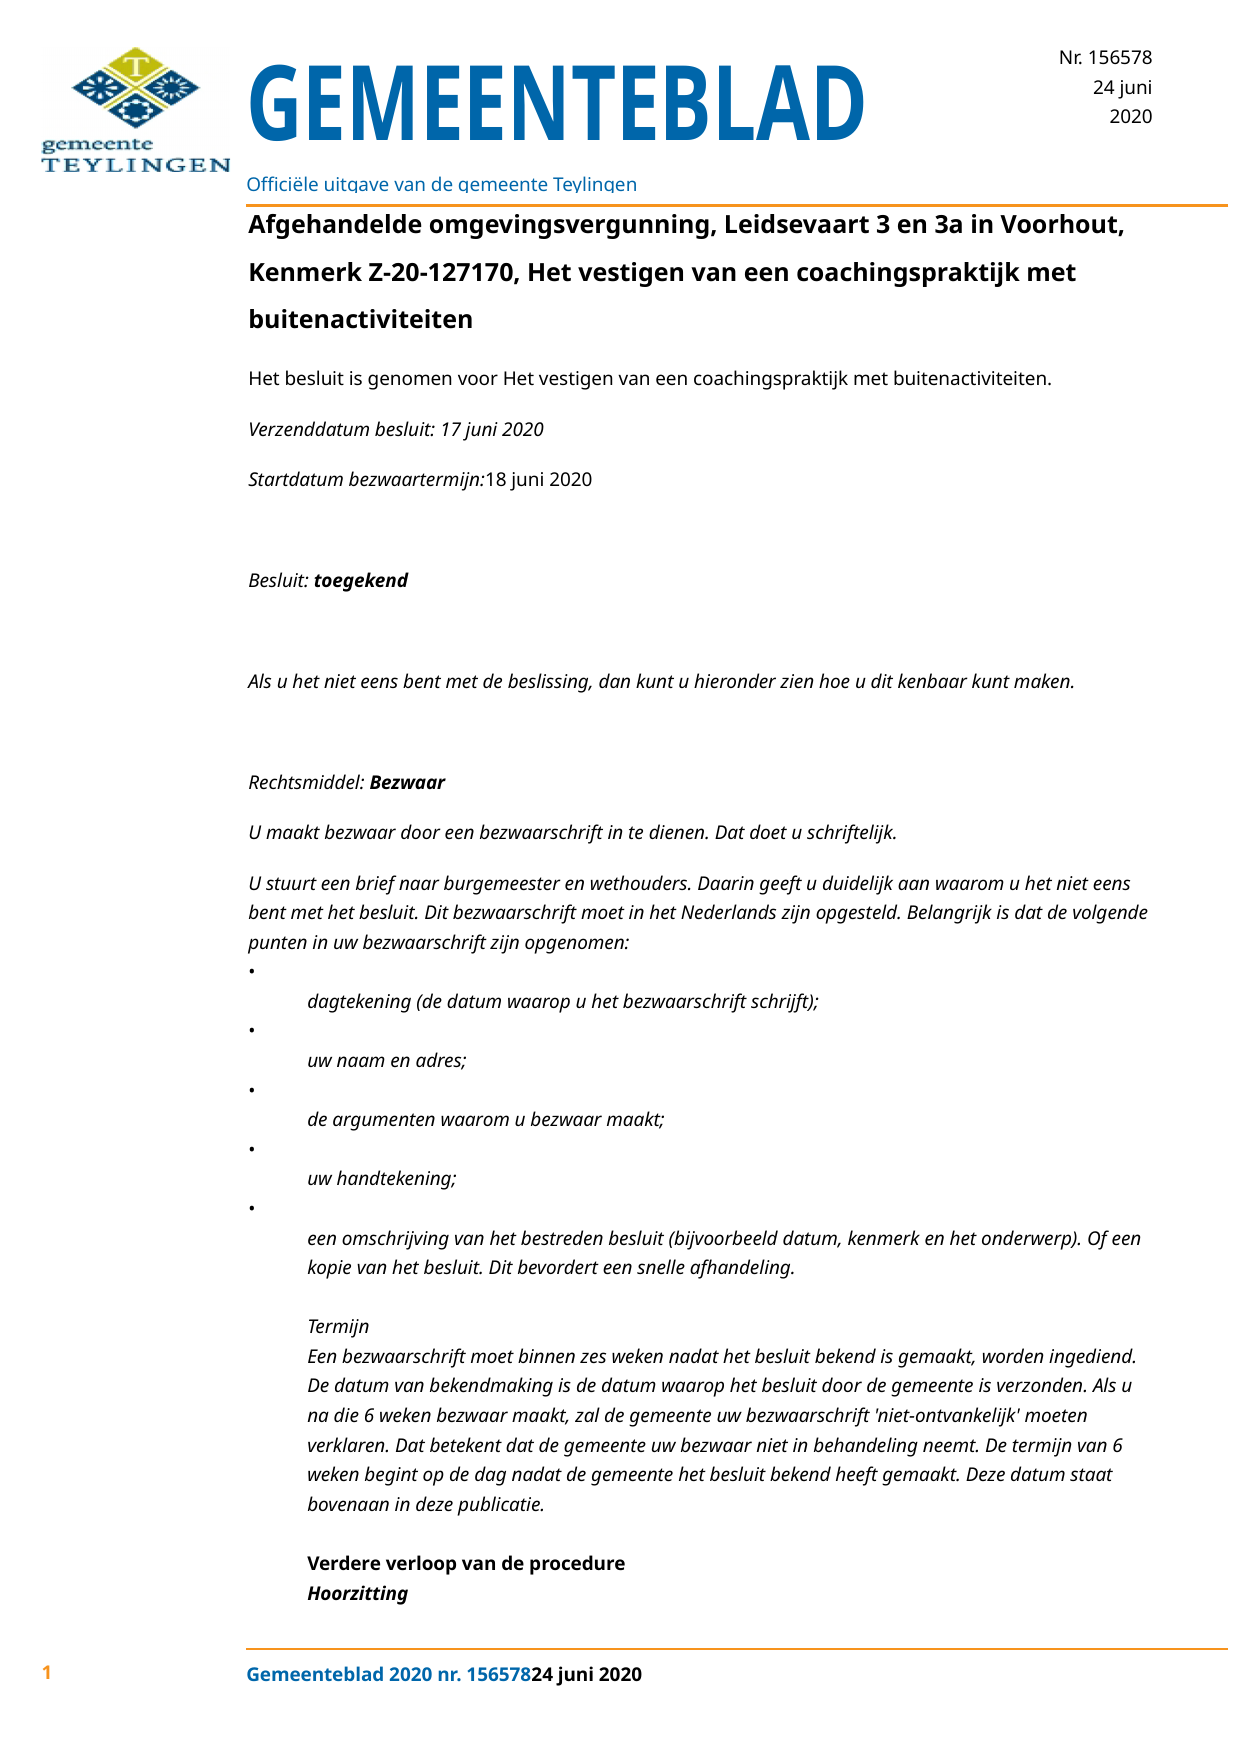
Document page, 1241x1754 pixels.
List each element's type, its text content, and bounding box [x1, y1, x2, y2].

list dagtekening (de datum waarop u het bezwaarschrift schrijft); [248, 988, 1152, 1014]
list Hoorzitting [248, 1580, 1152, 1605]
list Termijn [248, 1313, 1152, 1339]
list de argumenten waarom u bezwaar maakt; [248, 1106, 1152, 1132]
picture [41, 47, 231, 172]
list een omschrijving van het bestreden besluit (bijvoorbeeld datum, kenmerk en het onderwerp). Of een kopie van het besluit. Dit bevordert een snelle afhandeling. [248, 1225, 1152, 1280]
text Als u het niet eens bent met de beslissing, dan kunt u hieronder zien hoe u dit kenbaar kunt maken. [248, 668, 1152, 694]
text Startdatum bezwaartermijn:18 juni 2020 [248, 466, 1152, 492]
text Besluit: toegekend [248, 567, 1152, 593]
text Het besluit is genomen voor Het vestigen van een coachingspraktijk met buitenactiviteiten. [248, 366, 1152, 391]
text Afgehandelde omgevingsvergunning, Leidsevaart 3 en 3a in Voorhout, Kenmerk Z-20-127170, Het vestigen van een coachingspraktijk met buitenactiviteiten [248, 207, 1152, 336]
list Verdere verloop van de procedure [248, 1550, 1152, 1576]
text U maakt bezwaar door een bezwaarschrift in te dienen. Dat doet u schriftelijk. [248, 819, 1152, 845]
list uw handtekening; [248, 1166, 1152, 1191]
list uw naam en adres; [248, 1047, 1152, 1073]
text Rechtsmiddel: Bezwaar [248, 769, 1152, 794]
list Een bezwaarschrift moet binnen zes weken nadat het besluit bekend is gemaakt, worden ingediend. De datum van bekendmaking is de datum waarop het besluit door de gemeente is verzonden. Als u na die 6 weken bezwaar maakt, zal de gemeente uw bezwaarschrift 'niet-ontvankelijk' moeten verklaren. Dat betekent dat de gemeente uw bezwaar niet in behandeling neemt. De termijn van 6 weken begint op de dag nadat de gemeente het besluit bekend heeft gemaakt. Deze datum staat bovenaan in deze publicatie. [248, 1343, 1152, 1517]
text U stuurt een brief naar burgemeester en wethouders. Daarin geeft u duidelijk aan waarom u het niet eens bent met het besluit. Dit bezwaarschrift moet in het Nederlands zijn opgesteld. Belangrijk is dat de volgende punten in uw bezwaarschrift zijn opgenomen: [248, 870, 1152, 954]
text Verzenddatum besluit: 17 juni 2020 [248, 416, 1152, 442]
